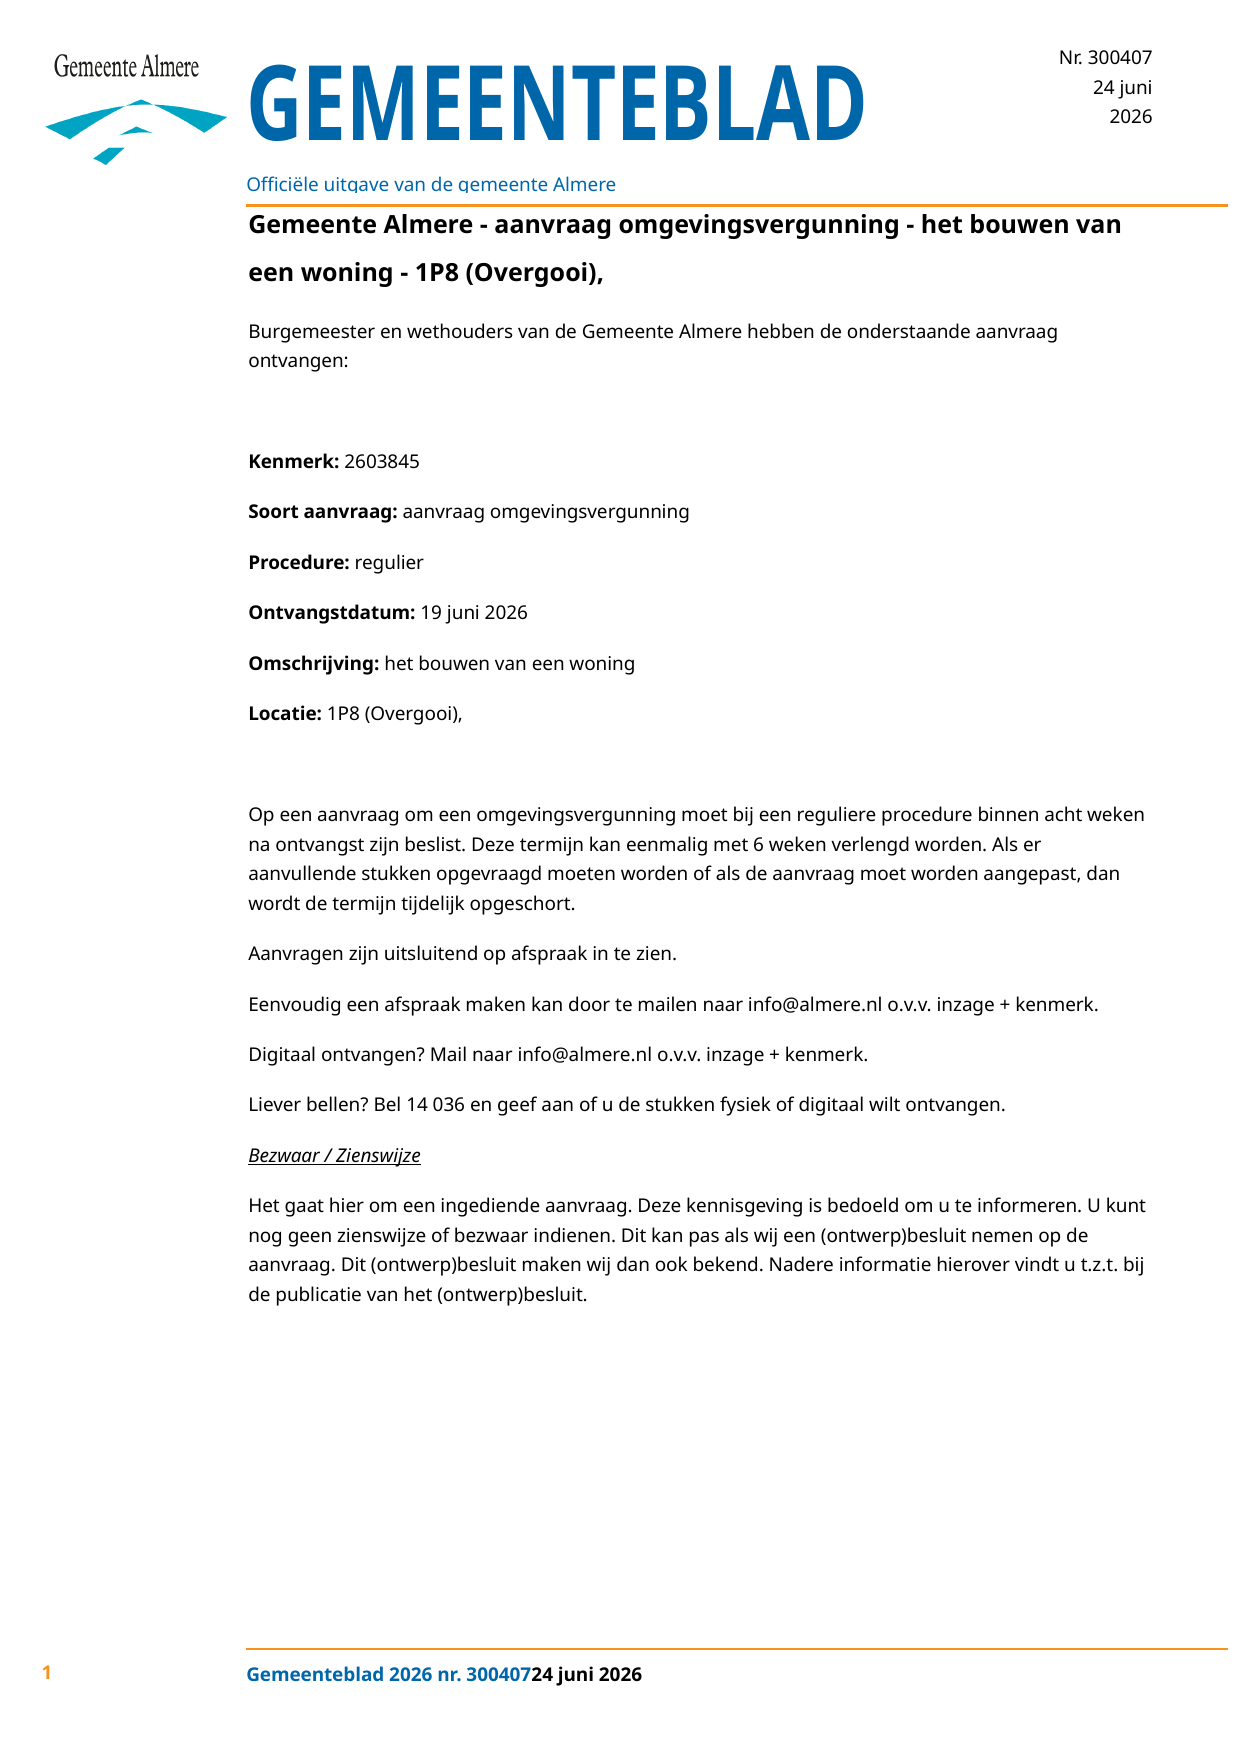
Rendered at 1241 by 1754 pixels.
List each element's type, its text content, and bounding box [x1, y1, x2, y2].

text Op een aanvraag om een omgevingsvergunning moet bij een reguliere procedure binnen acht weken na ontvangst zijn beslist. Deze termijn kan eenmalig met 6 weken verlengd worden. Als er aanvullende stukken opgevraagd moeten worden of als de aanvraag moet worden aangepast, dan wordt de termijn tijdelijk opgeschort. [248, 801, 1152, 916]
text Kenmerk: 2603845 [248, 448, 1152, 474]
text Eenvoudig een afspraak maken kan door te mailen naar info@almere.nl o.v.v. inzage + kenmerk. [248, 991, 1152, 1017]
text Aanvragen zijn uitsluitend op afspraak in te zien. [248, 940, 1152, 966]
text Het gaat hier om een ingediende aanvraag. Deze kennisgeving is bedoeld om u te informeren. U kunt nog geen zienswijze of bezwaar indienen. Dit kan pas als wij een (ontwerp)besluit nemen op de aanvraag. Dit (ontwerp)besluit maken wij dan ook bekend. Nadere informatie hierover vindt u t.z.t. bij de publicatie van het (ontwerp)besluit. [248, 1192, 1152, 1307]
text Soort aanvraag: aanvraag omgevingsvergunning [248, 499, 1152, 524]
text Bezwaar / Zienswijze [248, 1142, 1152, 1168]
text Digitaal ontvangen? Mail naar info@almere.nl o.v.v. inzage + kenmerk. [248, 1041, 1152, 1067]
text Gemeente Almere - aanvraag omgevingsvergunning - het bouwen van een woning - 1P8 (Overgooi), [248, 207, 1152, 288]
text Procedure: regulier [248, 549, 1152, 575]
picture [41, 47, 231, 172]
text Burgemeester en wethouders van de Gemeente Almere hebben de onderstaande aanvraag ontvangen: [248, 318, 1152, 373]
text Liever bellen? Bel 14 036 en geef aan of u de stukken fysiek of digitaal wilt ontvangen. [248, 1092, 1152, 1117]
text Omschrijving: het bouwen van een woning [248, 650, 1152, 676]
text Ontvangstdatum: 19 juni 2026 [248, 599, 1152, 625]
text Locatie: 1P8 (Overgooi), [248, 700, 1152, 726]
